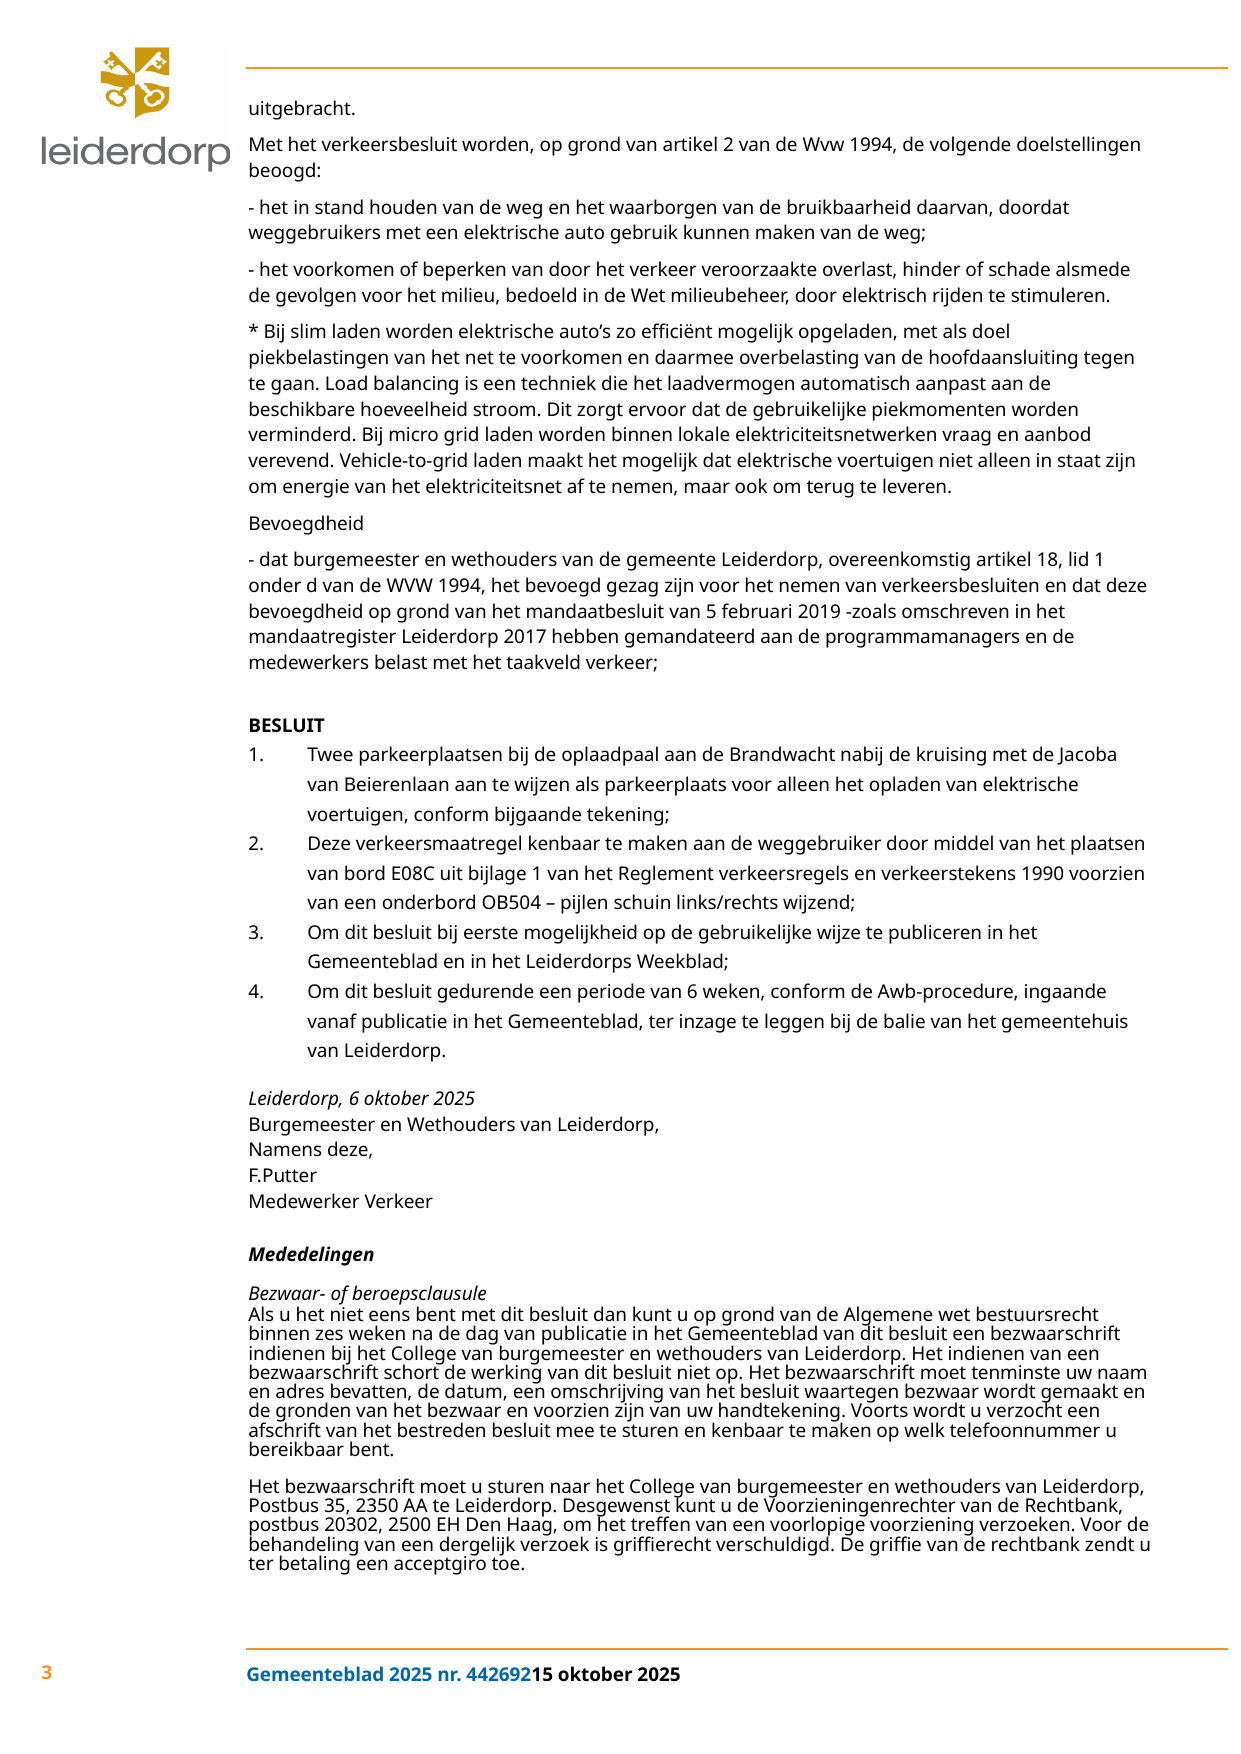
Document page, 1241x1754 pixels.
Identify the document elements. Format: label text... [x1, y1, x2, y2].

text * Bij slim laden worden elektrische auto’s zo efficiënt mogelijk opgeladen, met als doel piekbelastingen van het net te voorkomen en daarmee overbelasting van de hoofdaansluiting tegen te gaan. Load balancing is een techniek die het laadvermogen automatisch aanpast aan de beschikbare hoeveelheid stroom. Dit zorgt ervoor dat de gebruikelijke piekmomenten worden verminderd. Bij micro grid laden worden binnen lokale elektriciteitsnetwerken vraag en aanbod verevend. Vehicle-to-grid laden maakt het mogelijk dat elektrische voertuigen niet alleen in staat zijn om energie van het elektriciteitsnet af te nemen, maar ook om terug te leveren. [248, 319, 1152, 499]
text Bezwaar- of beroepsclausule [248, 1280, 1152, 1306]
text Bevoegdheid [248, 510, 1152, 535]
text Leiderdorp, 6 oktober 2025 [248, 1085, 1152, 1111]
picture [41, 47, 231, 172]
text Namens deze, [248, 1137, 1152, 1162]
text Burgemeester en Wethouders van Leiderdorp, [248, 1111, 1152, 1137]
text F.Putter [248, 1162, 1152, 1188]
text uitgebracht. [248, 95, 1152, 121]
text Het bezwaarschrift moet u sturen naar het College van burgemeester en wethouders van Leiderdorp, Postbus 35, 2350 AA te Leiderdorp. Desgewenst kunt u de Voorzieningenrechter van de Rechtbank, postbus 20302, 2500 EH Den Haag, om het treffen van een voorlopige voorziening verzoeken. Voor de behandeling van een dergelijk verzoek is griffierecht verschuldigd. De griffie van de rechtbank zendt u ter betaling een acceptgiro toe. [248, 1478, 1152, 1574]
text - het voorkomen of beperken van door het verkeer veroorzaakte overlast, hinder of schade alsmede de gevolgen voor het milieu, bedoeld in de Wet milieubeheer, door elektrisch rijden te stimuleren. [248, 256, 1152, 308]
list Om dit besluit bij eerste mogelijkheid op de gebruikelijke wijze te publiceren in het Gemeenteblad en in het Leiderdorps Weekblad; [248, 919, 1152, 974]
list Twee parkeerplaatsen bij de oplaadpaal aan de Brandwacht nabij de kruising met de Jacoba van Beierenlaan aan te wijzen als parkeerplaats voor alleen het opladen van elektrische voertuigen, conform bijgaande tekening; [248, 742, 1152, 826]
text Mededelingen [248, 1241, 1152, 1267]
text - dat burgemeester en wethouders van de gemeente Leiderdorp, overeenkomstig artikel 18, lid 1 onder d van de WVW 1994, het bevoegd gezag zijn voor het nemen van verkeersbesluiten en dat deze bevoegdheid op grond van het mandaatbesluit van 5 februari 2019 -zoals omschreven in het mandaatregister Leiderdorp 2017 hebben gemandateerd aan de programmamanagers en de medewerkers belast met het taakveld verkeer; [248, 546, 1152, 675]
text BESLUIT [248, 712, 1152, 738]
list Deze verkeersmaatregel kenbaar te maken aan de weggebruiker door middel van het plaatsen van bord E08C uit bijlage 1 van het Reglement verkeersregels en verkeerstekens 1990 voorzien van een onderbord OB504 – pijlen schuin links/rechts wijzend; [248, 830, 1152, 915]
list Om dit besluit gedurende een periode van 6 weken, conform de Awb-procedure, ingaande vanaf publicatie in het Gemeenteblad, ter inzage te leggen bij de balie van het gemeentehuis van Leiderdorp. [248, 978, 1152, 1063]
text - het in stand houden van de weg en het waarborgen van de bruikbaarheid daarvan, doordat weggebruikers met een elektrische auto gebruik kunnen maken van de weg; [248, 194, 1152, 245]
text Met het verkeersbesluit worden, op grond van artikel 2 van de Wvw 1994, de volgende doelstellingen beoogd: [248, 131, 1152, 183]
text Als u het niet eens bent met dit besluit dan kunt u op grond van de Algemene wet bestuursrecht binnen zes weken na de dag van publicatie in het Gemeenteblad van dit besluit een bezwaarschrift indienen bij het College van burgemeester en wethouders van Leiderdorp. Het indienen van een bezwaarschrift schort de werking van dit besluit niet op. Het bezwaarschrift moet tenminste uw naam en adres bevatten, de datum, een omschrijving van het besluit waartegen bezwaar wordt gemaakt en de gronden van het bezwaar en voorzien zijn van uw handtekening. Voorts wordt u verzocht een afschrift van het bestreden besluit mee te sturen en kenbaar te maken op welk telefoonnummer u bereikbaar bent. [248, 1306, 1152, 1460]
text Medewerker Verkeer [248, 1188, 1152, 1214]
